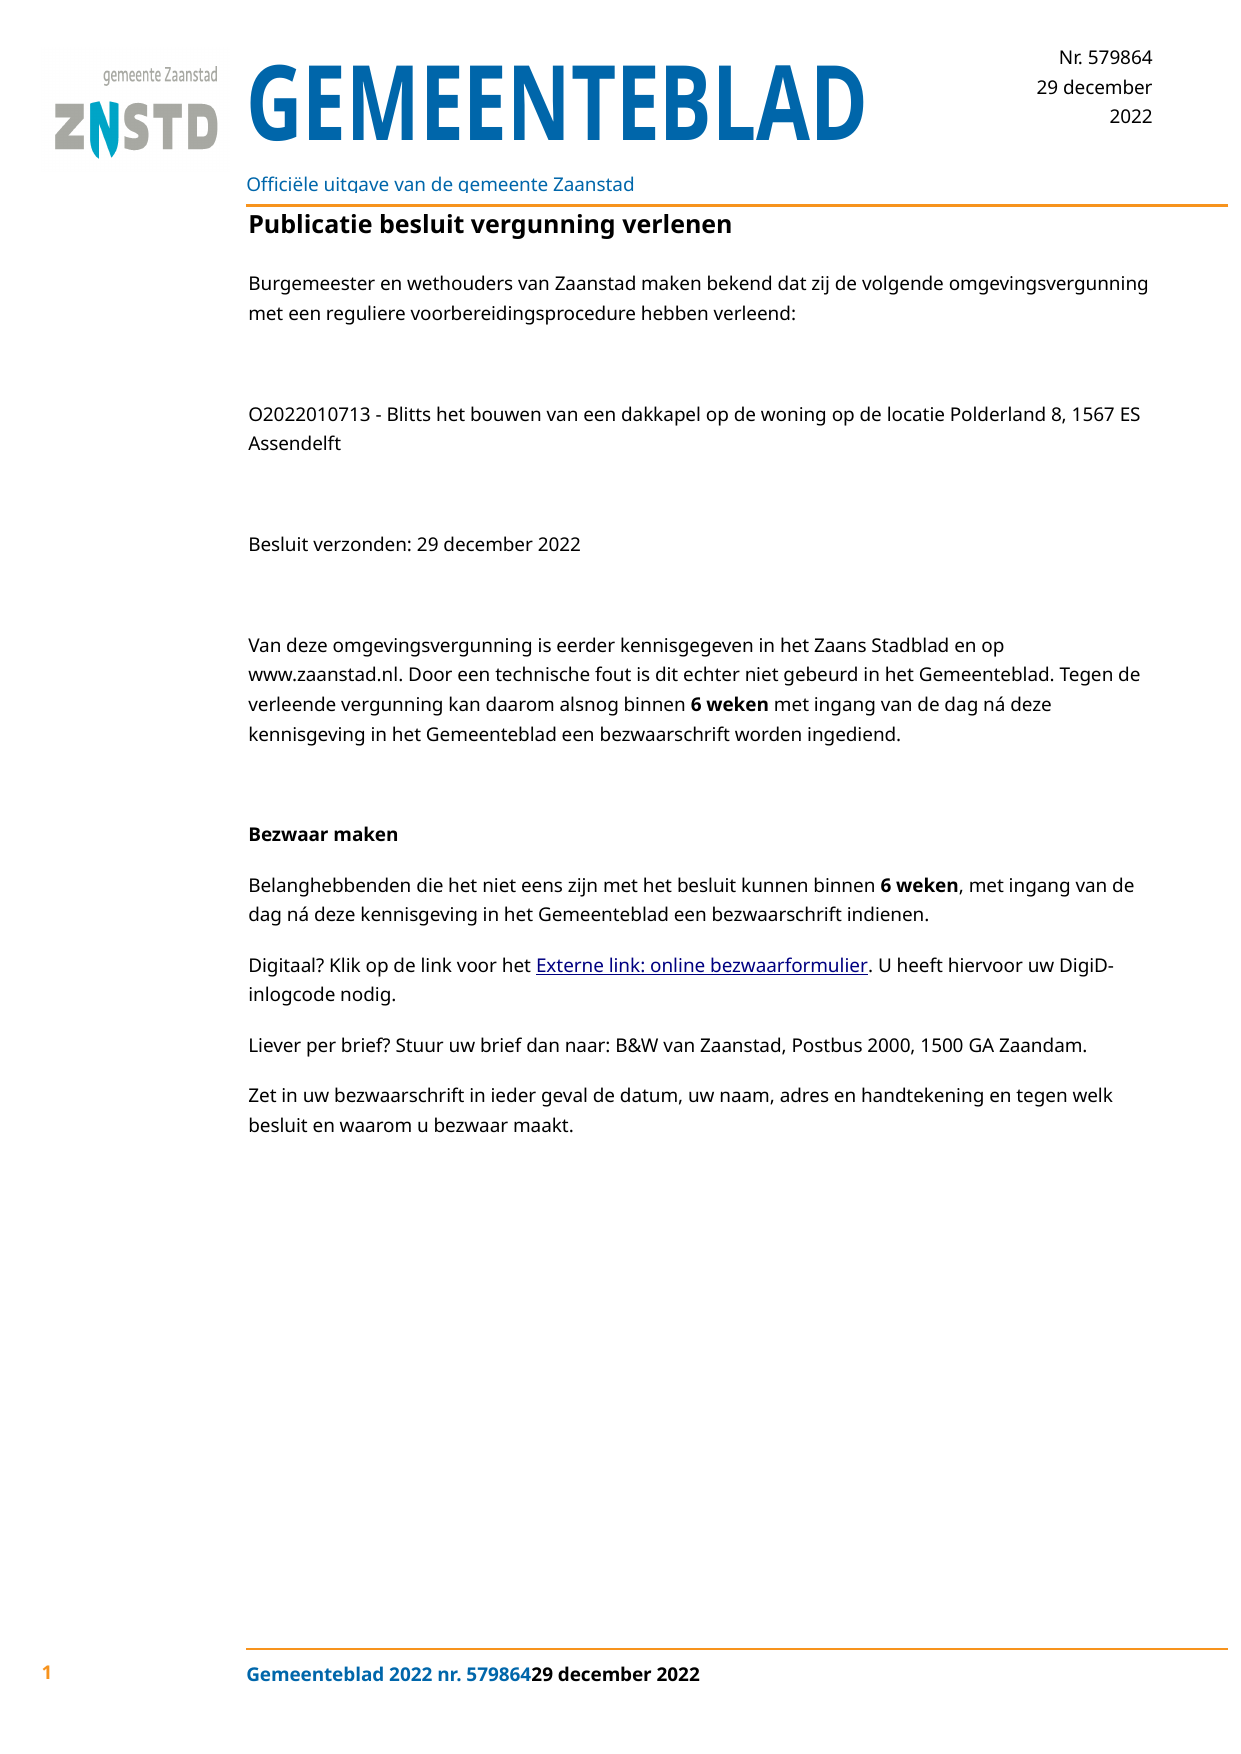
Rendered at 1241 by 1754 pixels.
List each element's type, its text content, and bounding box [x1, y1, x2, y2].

text Bezwaar maken [248, 822, 1152, 847]
text Van deze omgevingsvergunning is eerder kennisgegeven in het Zaans Stadblad en op www.zaanstad.nl. Door een technische fout is dit echter niet gebeurd in het Gemeenteblad. Tegen de verleende vergunning kan daarom alsnog binnen 6 weken met ingang van de dag ná deze kennisgeving in het Gemeenteblad een bezwaarschrift worden ingediend. [248, 632, 1152, 746]
text Burgemeester en wethouders van Zaanstad maken bekend dat zij de volgende omgevingsvergunning met een reguliere voorbereidingsprocedure hebben verleend: [248, 270, 1152, 326]
text Publicatie besluit vergunning verlenen [248, 207, 1152, 241]
text O2022010713 - Blitts het bouwen van een dakkapel op de woning op de locatie Polderland 8, 1567 ES Assendelft [248, 401, 1152, 456]
text Zet in uw bezwaarschrift in ieder geval de datum, uw naam, adres en handtekening en tegen welk besluit en waarom u bezwaar maakt. [248, 1082, 1152, 1138]
text Digitaal? Klik op de link voor het Externe link: online bezwaarformulier. U heeft hiervoor uw DigiD-inlogcode nodig. [248, 952, 1152, 1007]
text Besluit verzonden: 29 december 2022 [248, 531, 1152, 557]
picture [41, 47, 231, 172]
text Liever per brief? Stuur uw brief dan naar: B&W van Zaanstad, Postbus 2000, 1500 GA Zaandam. [248, 1032, 1152, 1058]
text Belanghebbenden die het niet eens zijn met het besluit kunnen binnen 6 weken, met ingang van de dag ná deze kennisgeving in het Gemeenteblad een bezwaarschrift indienen. [248, 872, 1152, 927]
